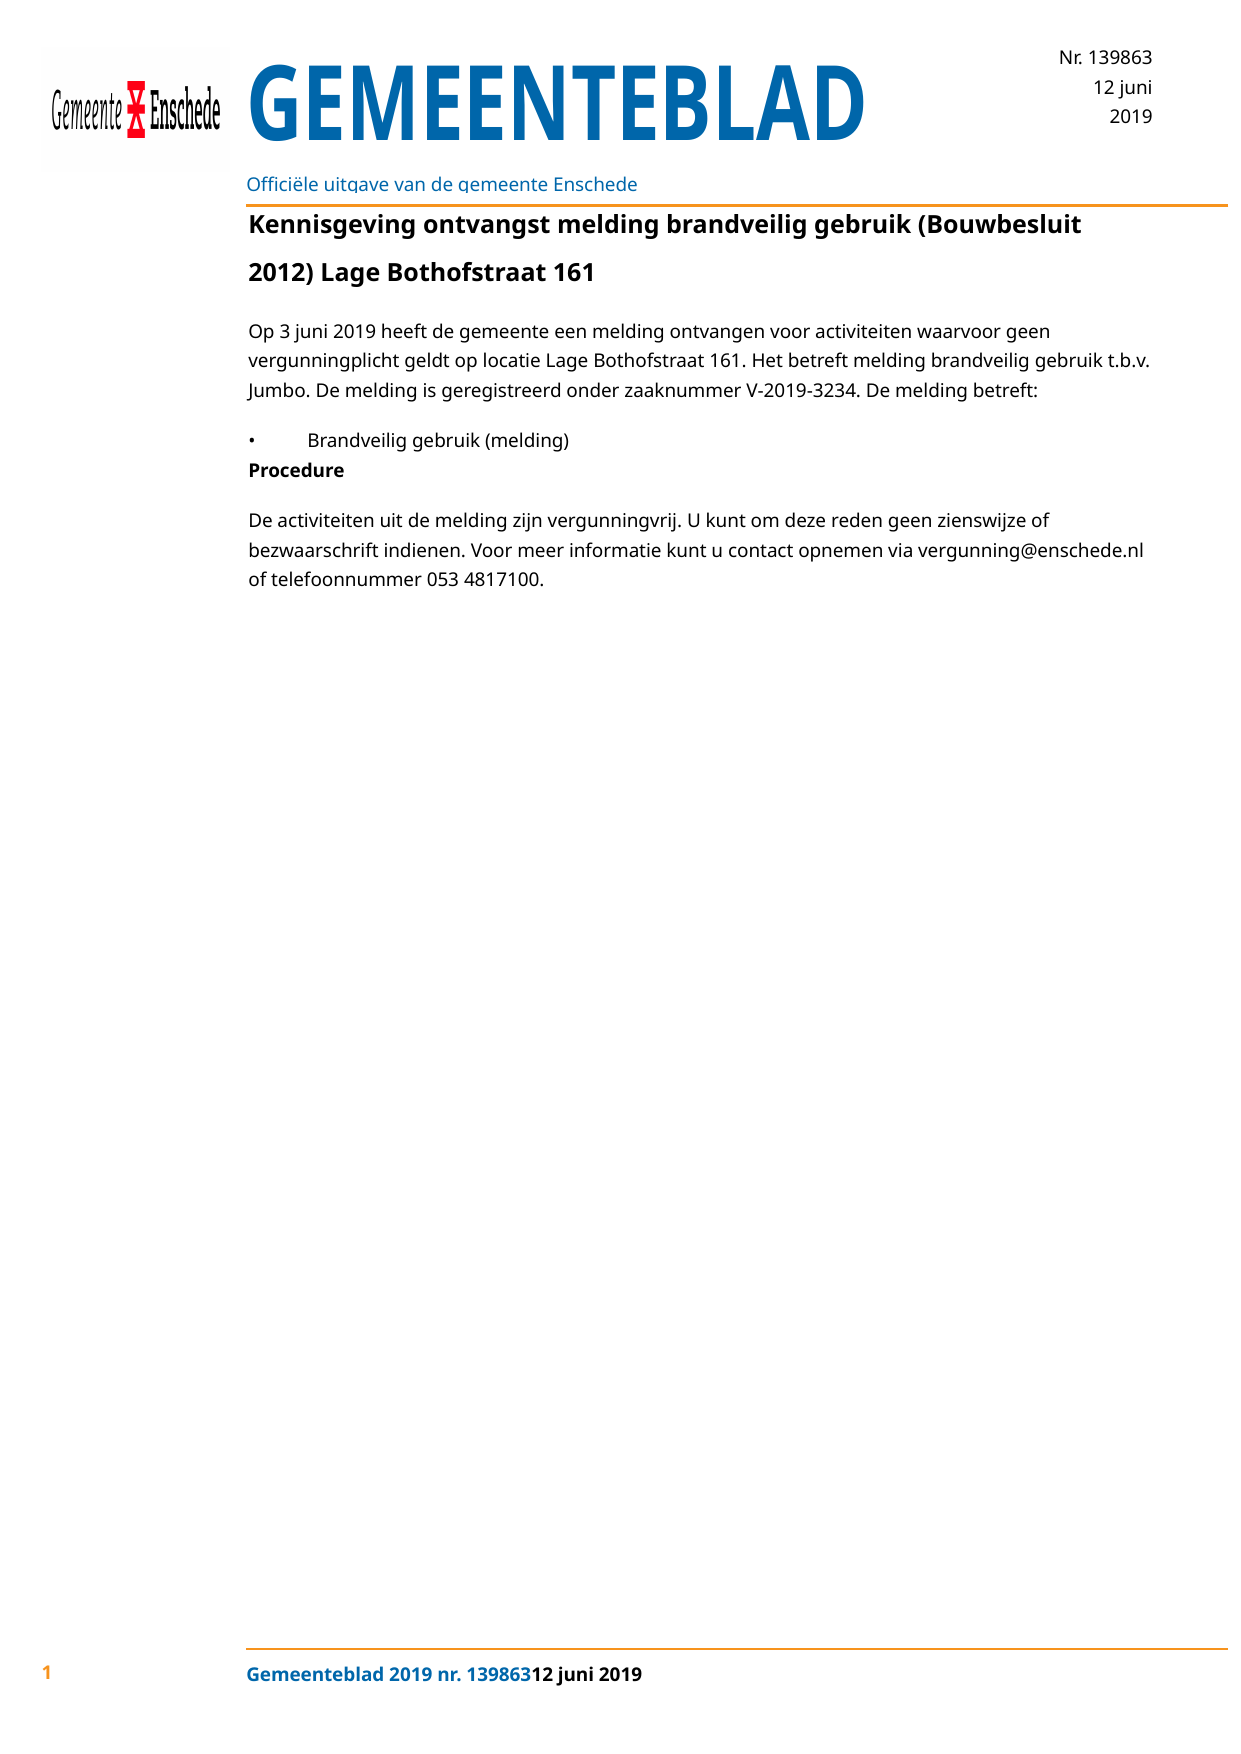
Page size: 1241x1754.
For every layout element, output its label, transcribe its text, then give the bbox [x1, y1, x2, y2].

text Kennisgeving ontvangst melding brandveilig gebruik (Bouwbesluit 2012) Lage Bothofstraat 161 [248, 207, 1152, 288]
list Brandveilig gebruik (melding) [248, 427, 1152, 453]
text De activiteiten uit de melding zijn vergunningvrij. U kunt om deze reden geen zienswijze of bezwaarschrift indienen. Voor meer informatie kunt u contact opnemen via vergunning@enschede.nl of telefoonnummer 053 4817100. [248, 507, 1152, 592]
text Op 3 juni 2019 heeft de gemeente een melding ontvangen voor activiteiten waarvoor geen vergunningplicht geldt op locatie Lage Bothofstraat 161. Het betreft melding brandveilig gebruik t.b.v. Jumbo. De melding is geregistreerd onder zaaknummer V-2019-3234. De melding betreft: [248, 318, 1152, 403]
text Procedure [248, 457, 1152, 483]
picture [41, 47, 231, 172]
